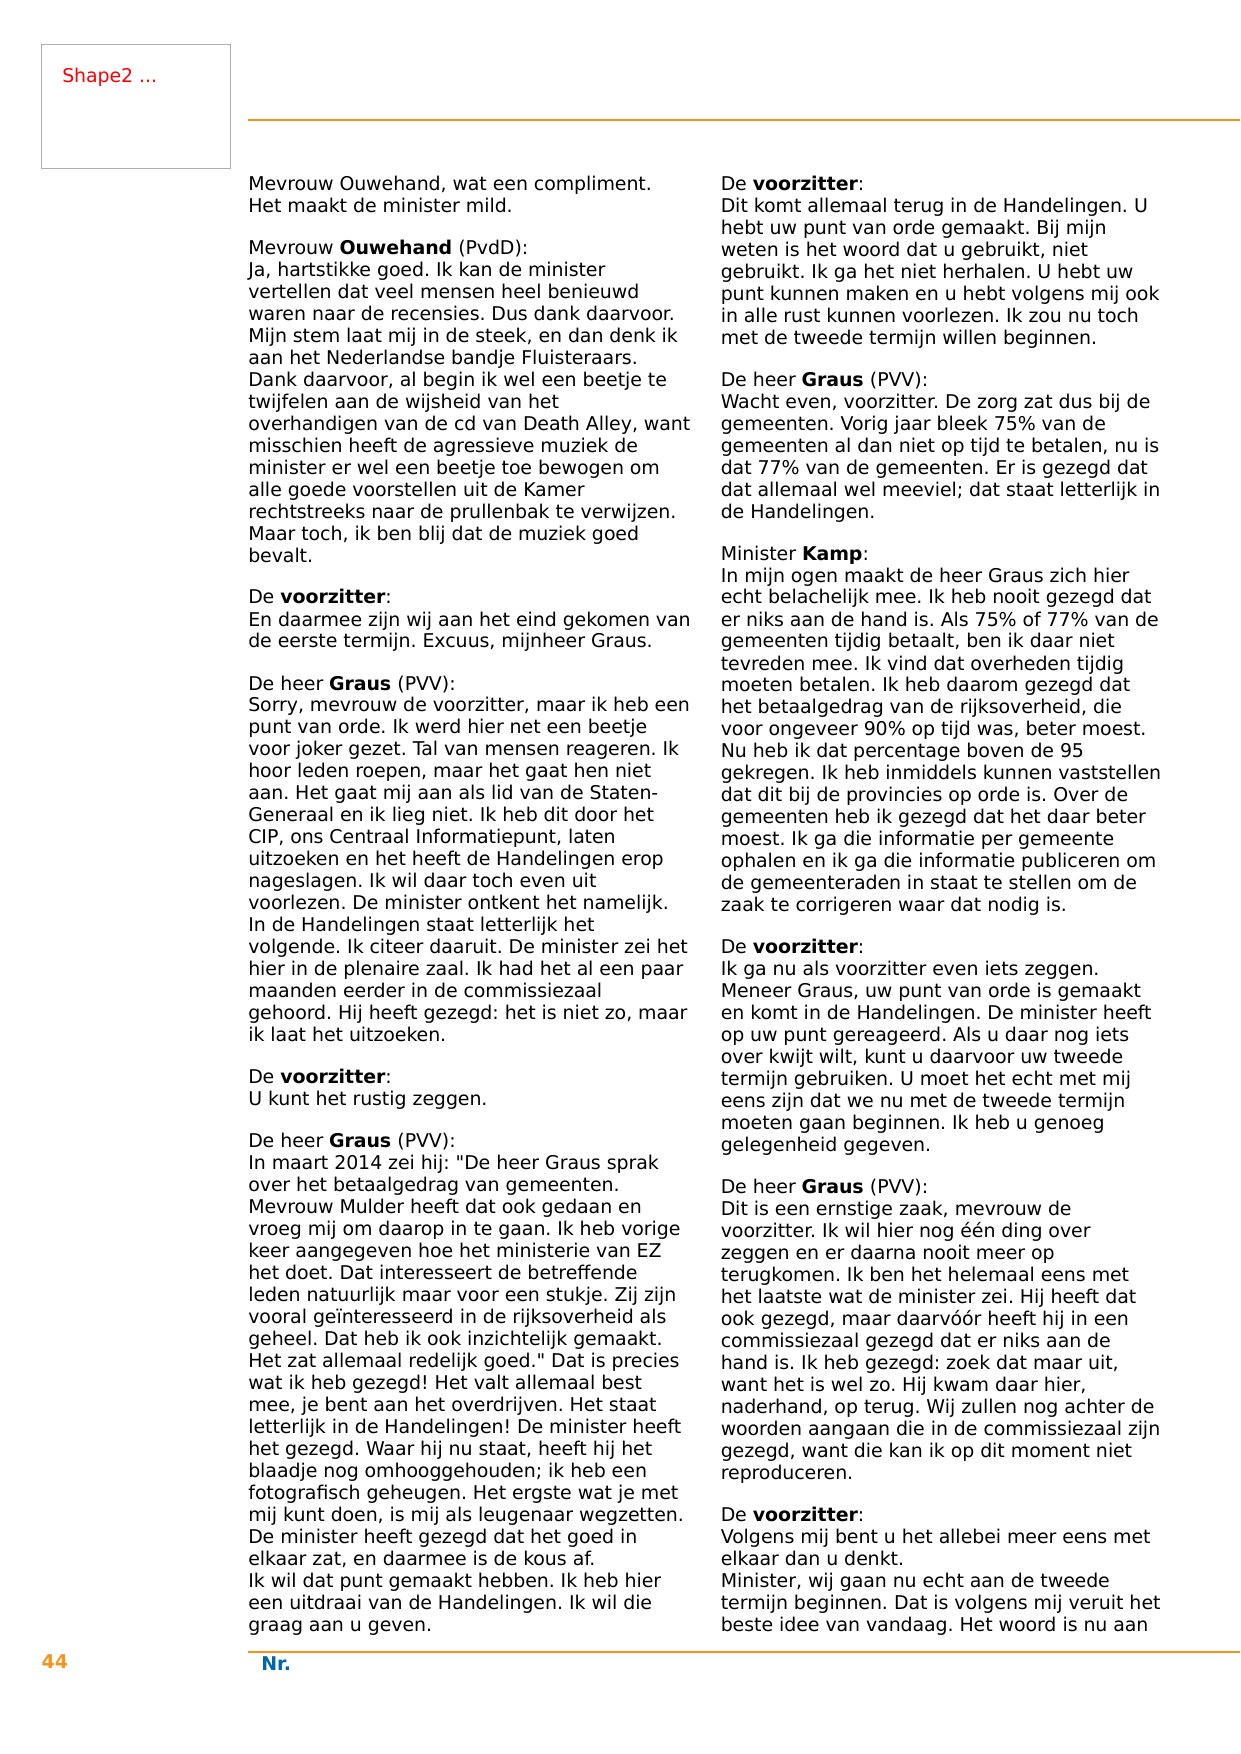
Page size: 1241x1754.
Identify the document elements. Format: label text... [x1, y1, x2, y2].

text De heer Graus (PVV): [248, 1130, 691, 1152]
text Wacht even, voorzitter. De zorg zat dus bij de gemeenten. Vorig jaar bleek 75% van de gemeenten al dan niet op tijd te betalen, nu is dat 77% van de gemeenten. Er is gezegd dat dat allemaal wel meeviel; dat staat letterlijk in de Handelingen. [721, 391, 1163, 522]
text Sorry, mevrouw de voorzitter, maar ik heb een punt van orde. Ik werd hier net een beetje voor joker gezet. Tal van mensen reageren. Ik hoor leden roepen, maar het gaat hen niet aan. Het gaat mij aan als lid van de Staten-Generaal en ik lieg niet. Ik heb dit door het CIP, ons Centraal Informatiepunt, laten uitzoeken en het heeft de Handelingen erop nageslagen. Ik wil daar toch even uit voorlezen. De minister ontkent het namelijk. In de Handelingen staat letterlijk het volgende. Ik citeer daaruit. De minister zei het hier in de plenaire zaal. Ik had het al een paar maanden eerder in de commissiezaal gehoord. Hij heeft gezegd: het is niet zo, maar ik laat het uitzoeken. [248, 694, 691, 1046]
text In maart 2014 zei hij: "De heer Graus sprak over het betaalgedrag van gemeenten. Mevrouw Mulder heeft dat ook gedaan en vroeg mij om daarop in te gaan. Ik heb vorige keer aangegeven hoe het ministerie van EZ het doet. Dat interesseert de betreffende leden natuurlijk maar voor een stukje. Zij zijn vooral geïnteresseerd in de rijksoverheid als geheel. Dat heb ik ook inzichtelijk gemaakt. Het zat allemaal redelijk goed." Dat is precies wat ik heb gezegd! Het valt allemaal best mee, je bent aan het overdrijven. Het staat letterlijk in de Handelingen! De minister heeft het gezegd. Waar hij nu staat, heeft hij het blaadje nog omhooggehouden; ik heb een fotografisch geheugen. Het ergste wat je met mij kunt doen, is mij als leugenaar wegzetten. De minister heeft gezegd dat het goed in elkaar zat, en daarmee is de kous af. [248, 1152, 691, 1569]
text Minister, wij gaan nu echt aan de tweede termijn beginnen. Dat is volgens mij veruit het beste idee van vandaag. Het woord is nu aan [721, 1569, 1163, 1636]
text Mevrouw Ouwehand, wat een compliment. Het maakt de minister mild. [248, 173, 691, 217]
text De voorzitter: [248, 586, 691, 608]
text Mevrouw Ouwehand (PvdD): [248, 237, 691, 259]
text Ik wil dat punt gemaakt hebben. Ik heb hier een uitdraai van de Handelingen. Ik wil die graag aan u geven. [248, 1569, 691, 1636]
text De voorzitter: [721, 936, 1163, 958]
text U kunt het rustig zeggen. [248, 1088, 691, 1110]
text De heer Graus (PVV): [721, 1176, 1163, 1198]
text Minister Kamp: [721, 542, 1163, 564]
text Dit komt allemaal terug in de Handelingen. U hebt uw punt van orde gemaakt. Bij mijn weten is het woord dat u gebruikt, niet gebruikt. Ik ga het niet herhalen. U hebt uw punt kunnen maken en u hebt volgens mij ook in alle rust kunnen voorlezen. Ik zou nu toch met de tweede termijn willen beginnen. [721, 195, 1163, 349]
text Volgens mij bent u het allebei meer eens met elkaar dan u denkt. [721, 1526, 1163, 1569]
text De voorzitter: [721, 173, 1163, 195]
text De heer Graus (PVV): [721, 369, 1163, 391]
text De voorzitter: [721, 1504, 1163, 1526]
text Dit is een ernstige zaak, mevrouw de voorzitter. Ik wil hier nog één ding over zeggen en er daarna nooit meer op terugkomen. Ik ben het helemaal eens met het laatste wat de minister zei. Hij heeft dat ook gezegd, maar daarvóór heeft hij in een commissiezaal gezegd dat er niks aan de hand is. Ik heb gezegd: zoek dat maar uit, want het is wel zo. Hij kwam daar hier, naderhand, op terug. Wij zullen nog achter de woorden aangaan die in de commissiezaal zijn gezegd, want die kan ik op dit moment niet reproduceren. [721, 1198, 1163, 1484]
text En daarmee zijn wij aan het eind gekomen van de eerste termijn. Excuus, mijnheer Graus. [248, 608, 691, 652]
text De voorzitter: [248, 1066, 691, 1088]
text De heer Graus (PVV): [248, 672, 691, 694]
text Ja, hartstikke goed. Ik kan de minister vertellen dat veel mensen heel benieuwd waren naar de recensies. Dus dank daarvoor. Mijn stem laat mij in de steek, en dan denk ik aan het Nederlandse bandje Fluisteraars. Dank daarvoor, al begin ik wel een beetje te twijfelen aan de wijsheid van het overhandigen van de cd van Death Alley, want misschien heeft de agressieve muziek de minister er wel een beetje toe bewogen om alle goede voorstellen uit de Kamer rechtstreeks naar de prullenbak te verwijzen. Maar toch, ik ben blij dat de muziek goed bevalt. [248, 259, 691, 566]
text In mijn ogen maakt de heer Graus zich hier echt belachelijk mee. Ik heb nooit gezegd dat er niks aan de hand is. Als 75% of 77% van de gemeenten tijdig betaalt, ben ik daar niet tevreden mee. Ik vind dat overheden tijdig moeten betalen. Ik heb daarom gezegd dat het betaalgedrag van de rijksoverheid, die voor ongeveer 90% op tijd was, beter moest. Nu heb ik dat percentage boven de 95 gekregen. Ik heb inmiddels kunnen vaststellen dat dit bij de provincies op orde is. Over de gemeenten heb ik gezegd dat het daar beter moest. Ik ga die informatie per gemeente ophalen en ik ga die informatie publiceren om de gemeenteraden in staat te stellen om de zaak te corrigeren waar dat nodig is. [721, 564, 1163, 916]
text Ik ga nu als voorzitter even iets zeggen. Meneer Graus, uw punt van orde is gemaakt en komt in de Handelingen. De minister heeft op uw punt gereageerd. Als u daar nog iets over kwijt wilt, kunt u daarvoor uw tweede termijn gebruiken. U moet het echt met mij eens zijn dat we nu met de tweede termijn moeten gaan beginnen. Ik heb u genoeg gelegenheid gegeven. [721, 958, 1163, 1156]
